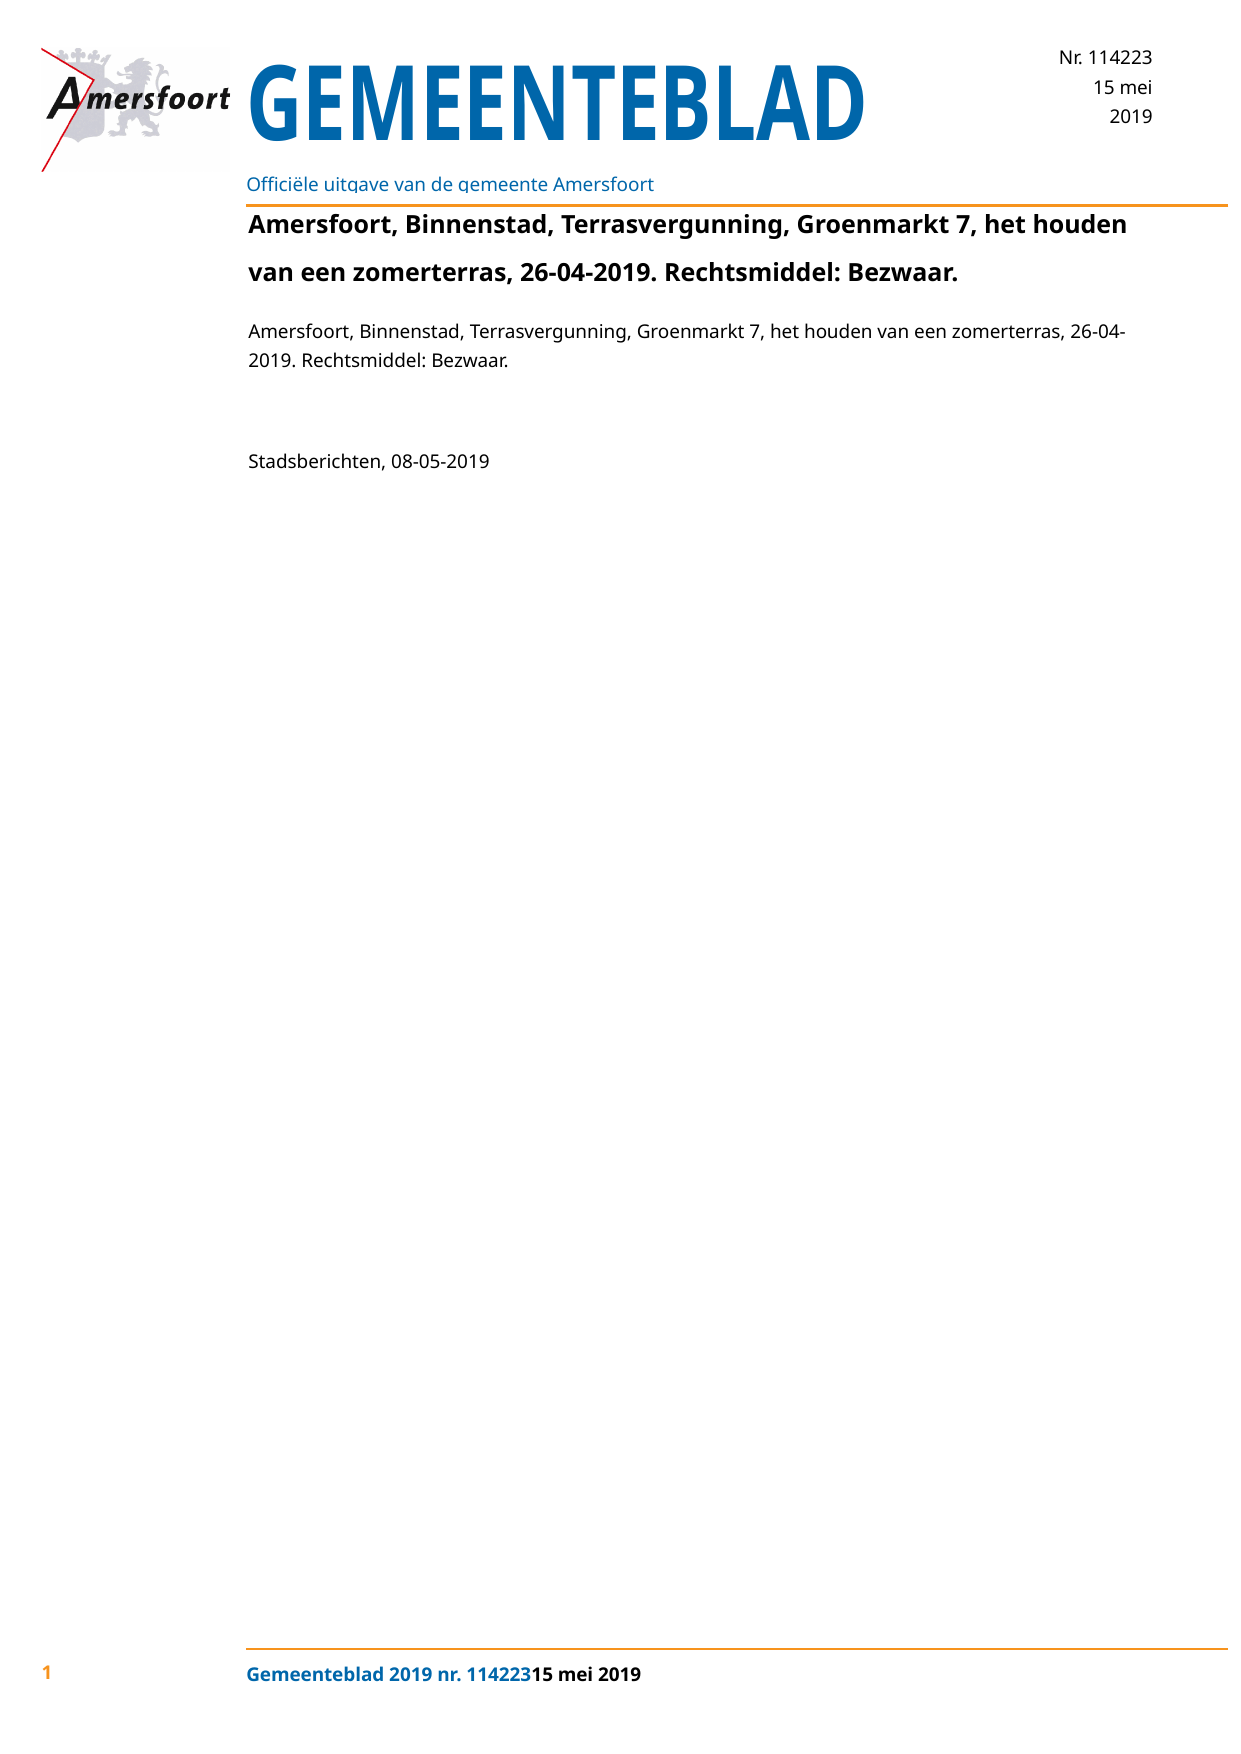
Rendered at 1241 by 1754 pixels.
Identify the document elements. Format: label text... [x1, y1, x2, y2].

picture [41, 47, 231, 172]
text Amersfoort, Binnenstad, Terrasvergunning, Groenmarkt 7, het houden van een zomerterras, 26-04-2019. Rechtsmiddel: Bezwaar. [248, 318, 1152, 373]
text Stadsberichten, 08-05-2019 [248, 448, 1152, 474]
text Amersfoort, Binnenstad, Terrasvergunning, Groenmarkt 7, het houden van een zomerterras, 26-04-2019. Rechtsmiddel: Bezwaar. [248, 207, 1152, 288]
